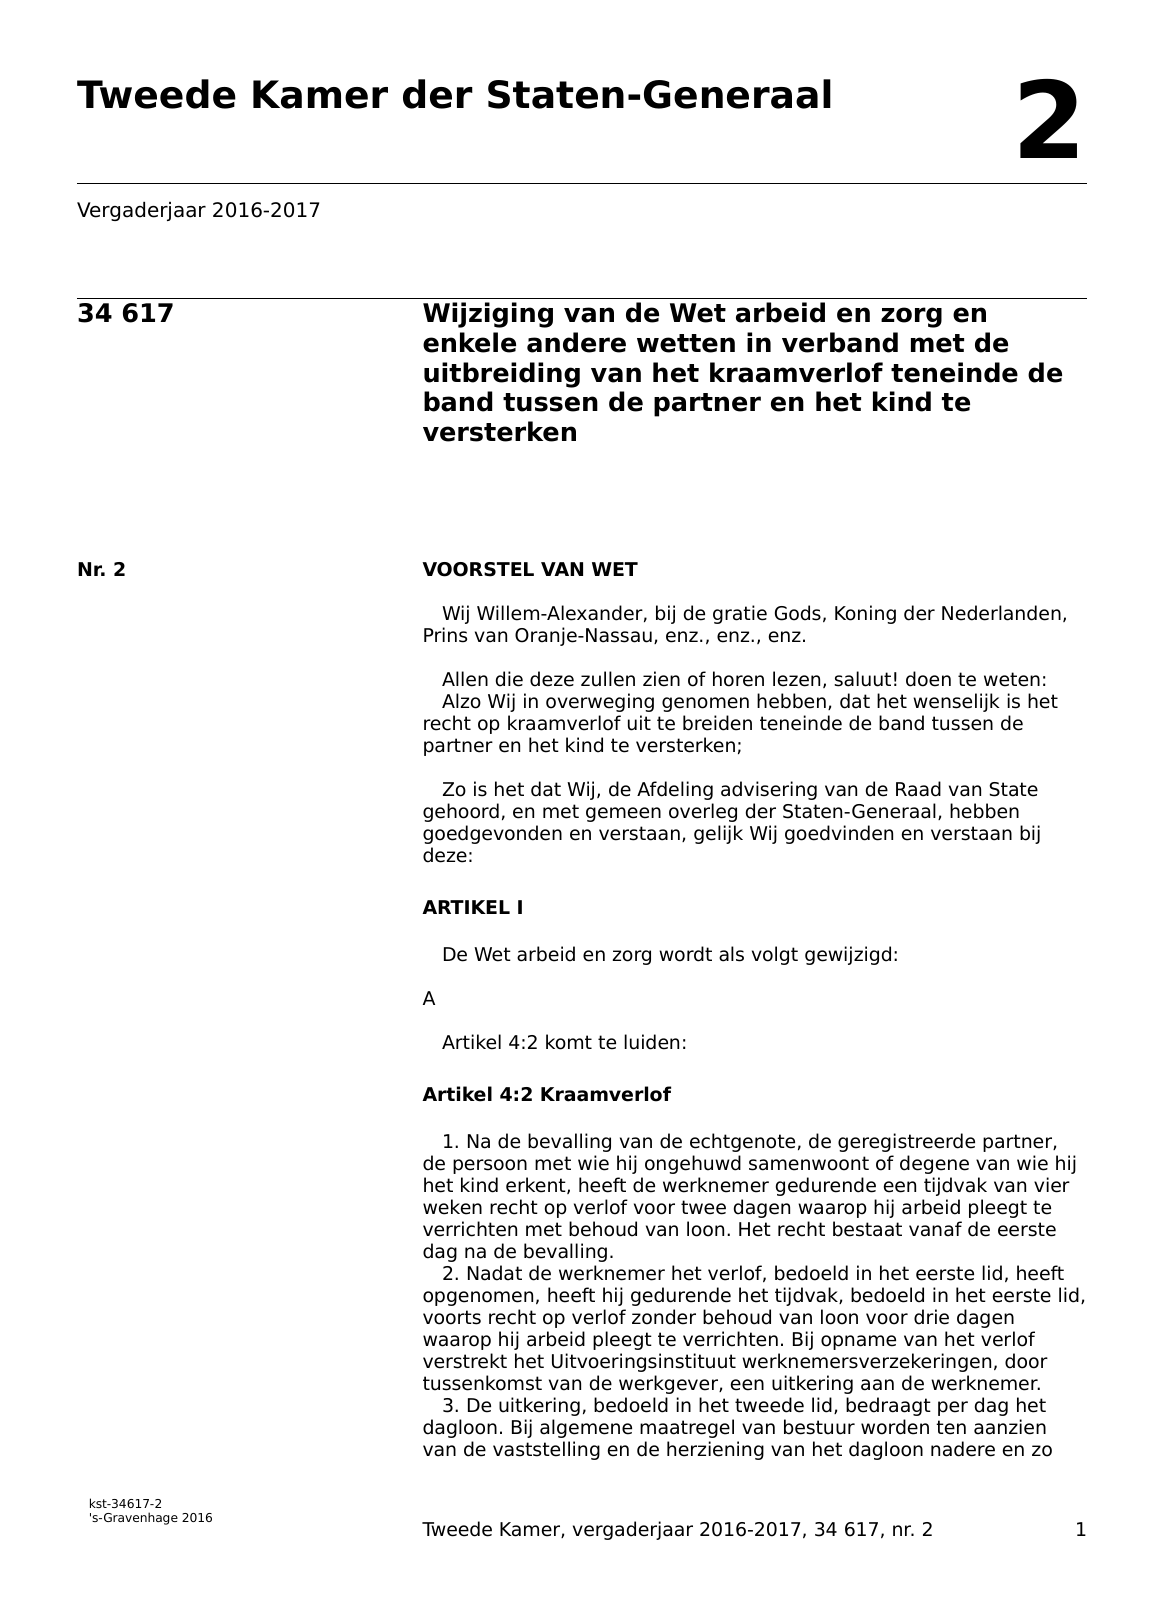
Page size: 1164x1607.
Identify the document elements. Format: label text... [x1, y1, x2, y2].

text Zo is het dat Wij, de Afdeling advisering van de Raad van State gehoord, en met gemeen overleg der Staten-Generaal, hebben goedgevonden en verstaan, gelijk Wij goedvinden en verstaan bij deze: [422, 779, 1087, 867]
text kst-34617-2 [88, 1497, 323, 1511]
table_header 2 [886, 59, 1087, 183]
subtitle Artikel 4:2 Kraamverlof [422, 1084, 1087, 1106]
text Alzo Wij in overweging genomen hebben, dat het wenselijk is het recht op kraamverlof uit te breiden teneinde de band tussen de partner en het kind te versterken; [422, 691, 1087, 757]
text 2. Nadat de werknemer het verlof, bedoeld in het eerste lid, heeft opgenomen, heeft hij gedurende het tijdvak, bedoeld in het eerste lid, voorts recht op verlof zonder behoud van loon voor drie dagen waarop hij arbeid pleegt te verrichten. Bij opname van het verlof verstrekt het Uitvoeringsinstituut werknemersverzekeringen, door tussenkomst van de werkgever, een uitkering aan de werknemer. [422, 1263, 1087, 1395]
text A [422, 988, 1087, 1010]
text 's-Gravenhage 2016 [88, 1511, 323, 1525]
text 3. De uitkering, bedoeld in het tweede lid, bedraagt per dag het dagloon. Bij algemene maatregel van bestuur worden ten aanzien van de vaststelling en de herziening van het dagloon nadere en zo [422, 1395, 1087, 1461]
subtitle ARTIKEL I [422, 897, 1087, 919]
subtitle Nr. 2 VOORSTEL VAN WET [77, 558, 1087, 580]
text Artikel 4:2 komt te luiden: [422, 1032, 1087, 1054]
table_header Tweede Kamer der Staten-Generaal [77, 59, 886, 183]
subtitle 34 617 Wijziging van de Wet arbeid en zorg en enkele andere wetten in verband met de uitbreiding van het kraamverlof teneinde de band tussen de partner en het kind te versterken [77, 299, 1087, 447]
text Wij Willem-Alexander, bij de gratie Gods, Koning der Nederlanden, Prins van Oranje-Nassau, enz., enz., enz. [422, 603, 1087, 647]
text 1. Na de bevalling van de echtgenote, de geregistreerde partner, de persoon met wie hij ongehuwd samenwoont of degene van wie hij het kind erkent, heeft de werknemer gedurende een tijdvak van vier weken recht op verlof voor twee dagen waarop hij arbeid pleegt te verrichten met behoud van loon. Het recht bestaat vanaf de eerste dag na de bevalling. [422, 1131, 1087, 1263]
table_cell Vergaderjaar 2016-2017 [77, 184, 1087, 298]
text De Wet arbeid en zorg wordt als volgt gewijzigd: [422, 944, 1087, 966]
text Allen die deze zullen zien of horen lezen, saluut! doen te weten: [422, 669, 1087, 691]
